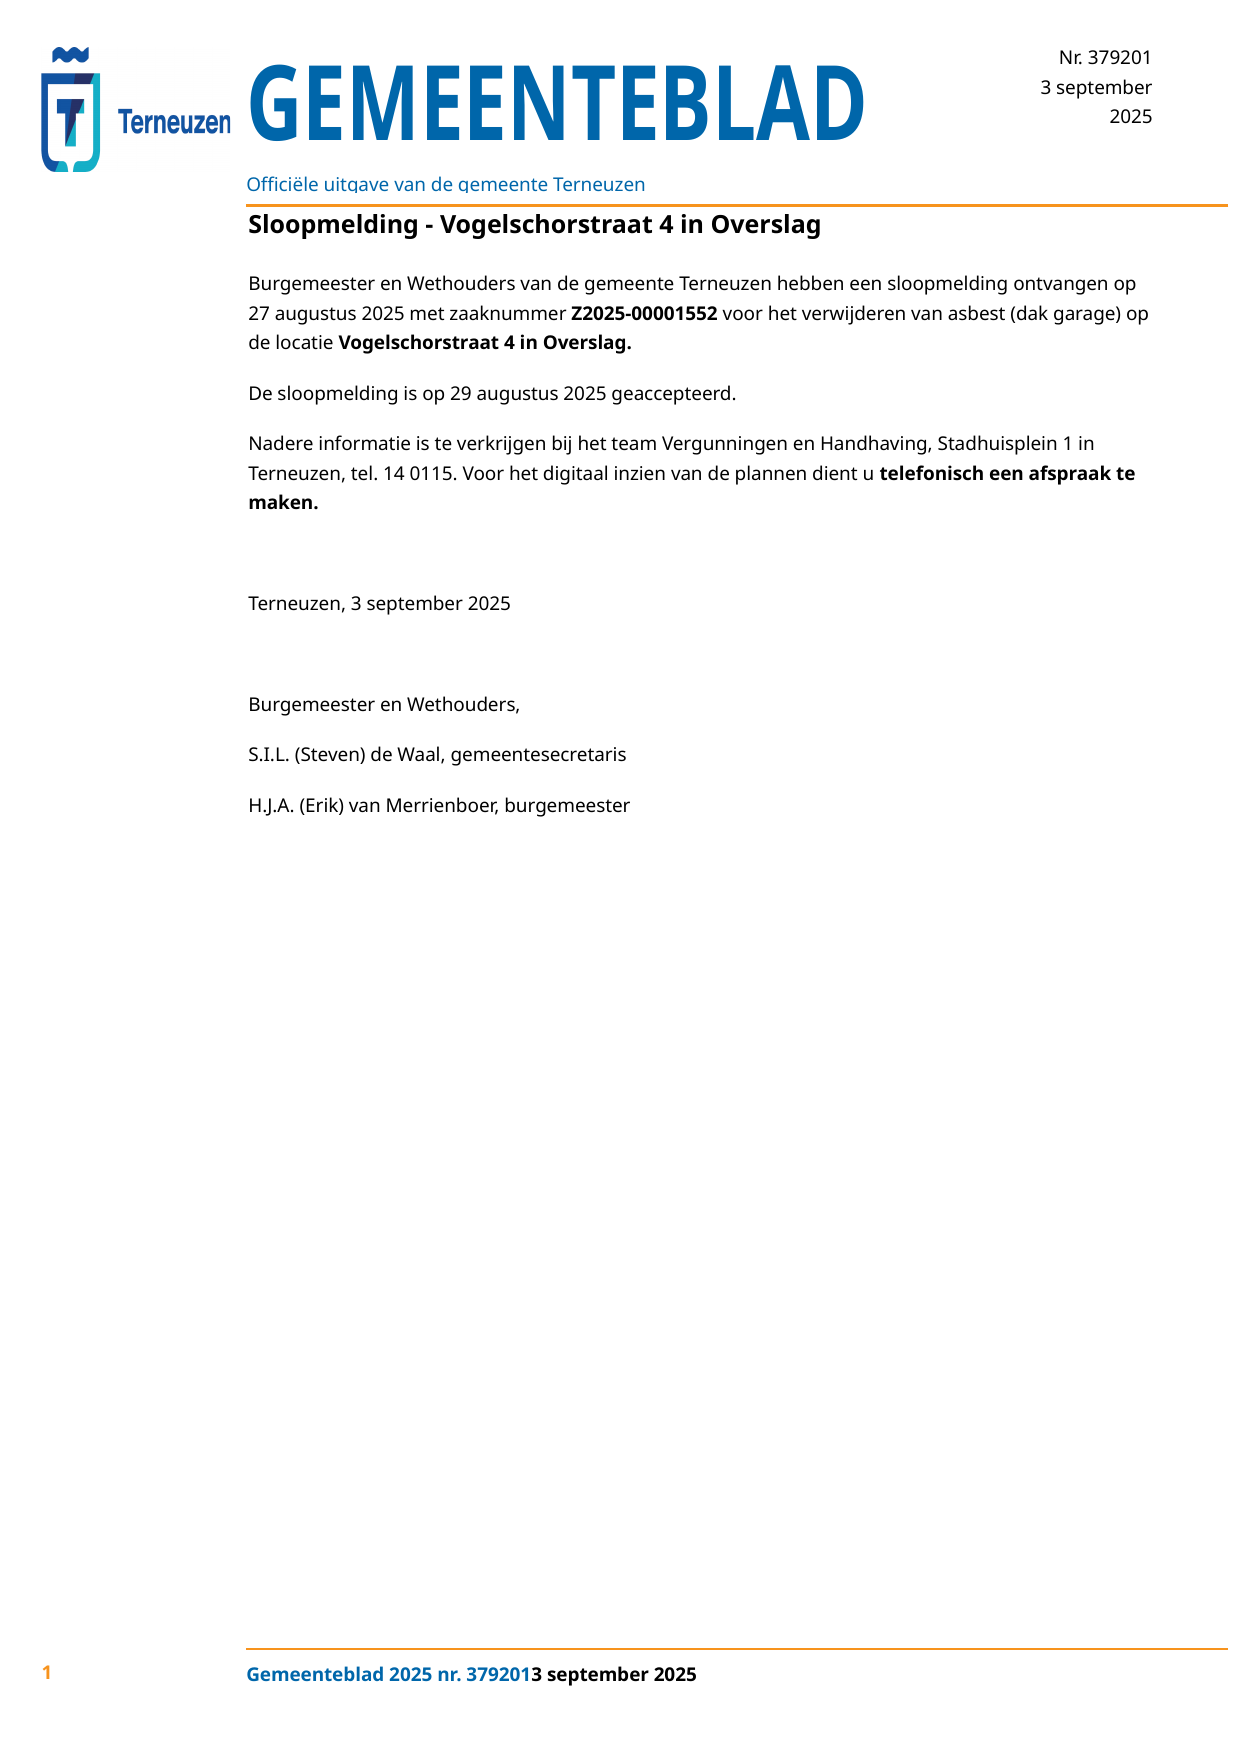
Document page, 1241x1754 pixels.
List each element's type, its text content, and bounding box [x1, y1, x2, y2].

text Burgemeester en Wethouders, [248, 691, 1152, 717]
text H.J.A. (Erik) van Merrienboer, burgemeester [248, 792, 1152, 818]
text De sloopmelding is op 29 augustus 2025 geaccepteerd. [248, 380, 1152, 406]
text Sloopmelding - Vogelschorstraat 4 in Overslag [248, 207, 1152, 241]
picture [41, 47, 231, 172]
text S.I.L. (Steven) de Waal, gemeentesecretaris [248, 742, 1152, 767]
text Nadere informatie is te verkrijgen bij het team Vergunningen en Handhaving, Stadhuisplein 1 in Terneuzen, tel. 14 0115. Voor het digitaal inzien van de plannen dient u telefonisch een afspraak te maken. [248, 430, 1152, 515]
text Burgemeester en Wethouders van de gemeente Terneuzen hebben een sloopmelding ontvangen op 27 augustus 2025 met zaaknummer Z2025-00001552 voor het verwijderen van asbest (dak garage) op de locatie Vogelschorstraat 4 in Overslag. [248, 270, 1152, 355]
text Terneuzen, 3 september 2025 [248, 590, 1152, 616]
